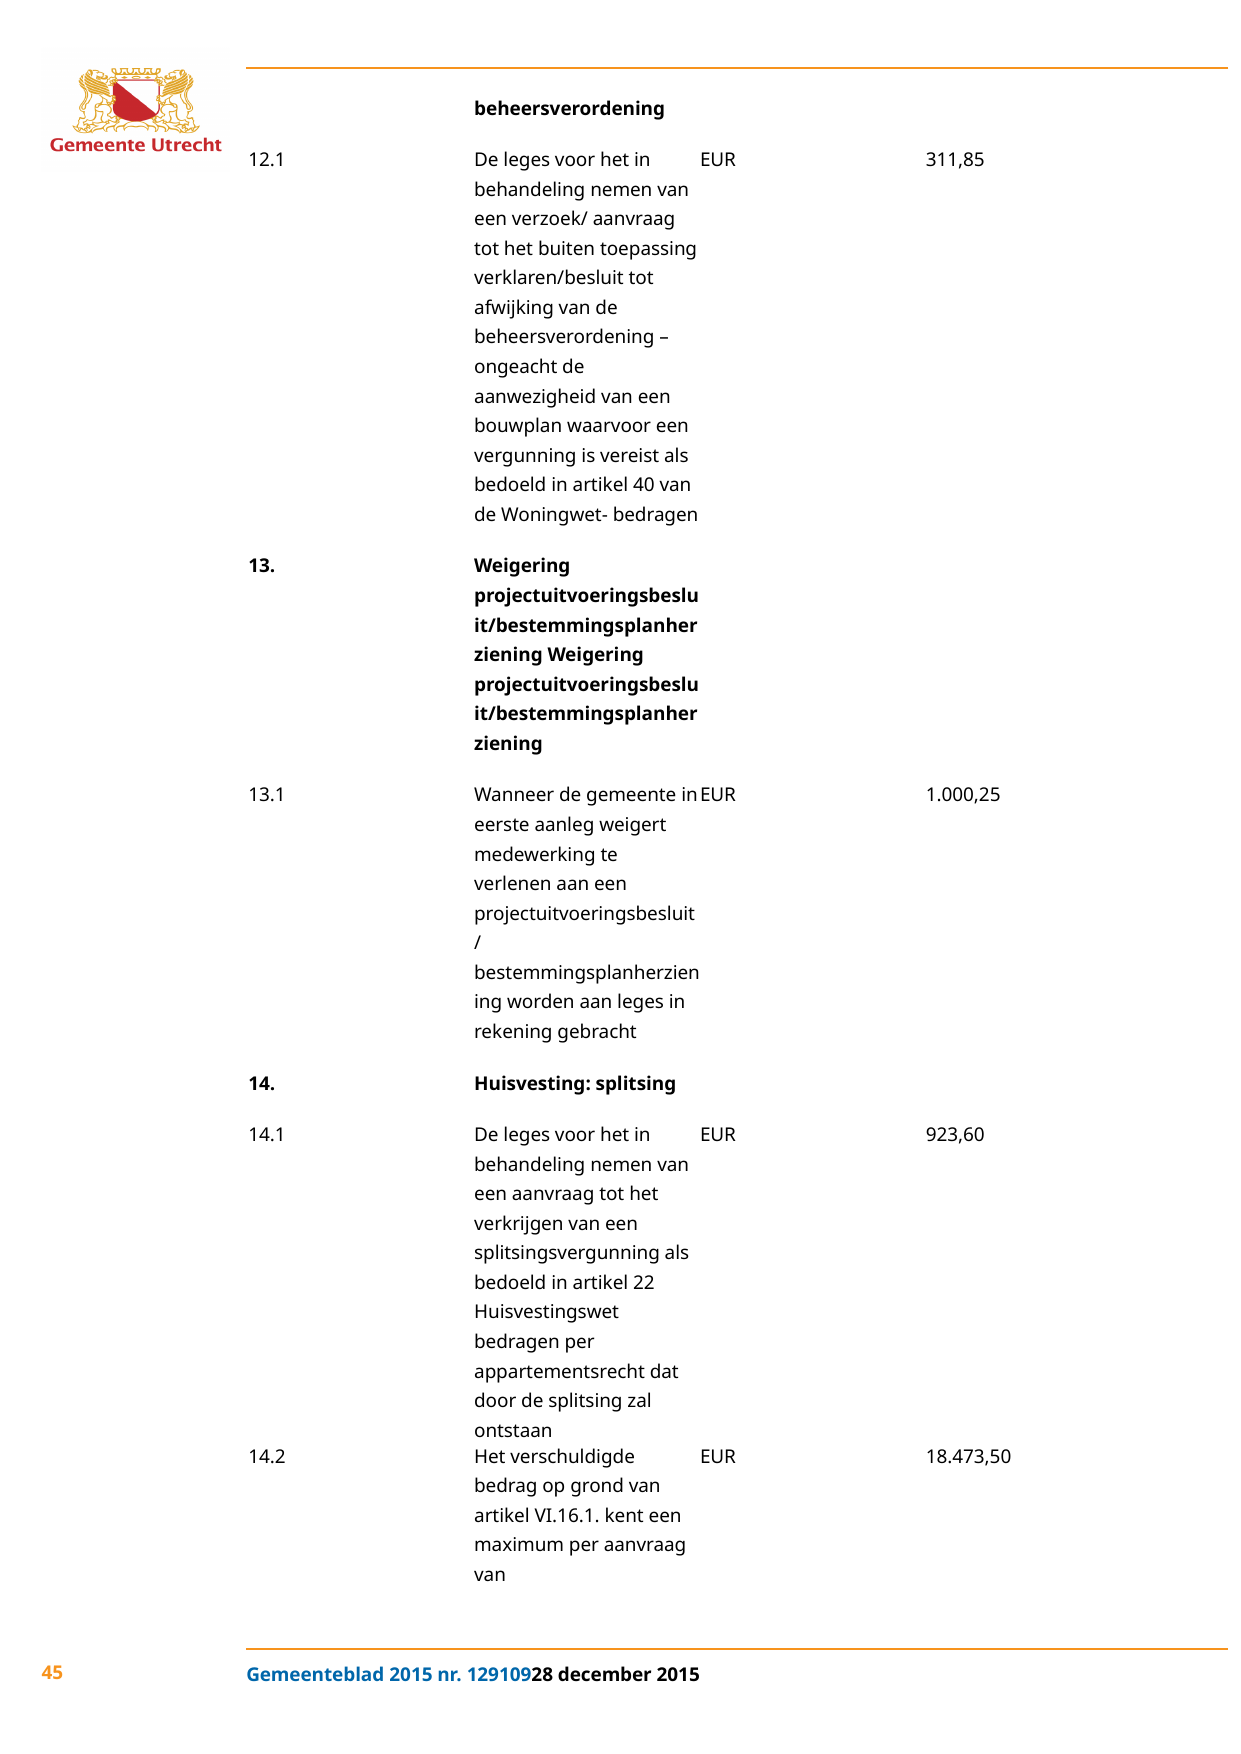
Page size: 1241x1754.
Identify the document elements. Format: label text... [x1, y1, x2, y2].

table_cell [926, 95, 1152, 121]
table_cell EUR [700, 146, 926, 527]
table_cell [248, 527, 474, 553]
table_cell 13.1 [248, 782, 474, 1044]
table_cell [926, 1044, 1152, 1070]
table_cell [474, 1044, 700, 1070]
table_cell EUR [700, 782, 926, 1044]
table_cell [700, 1096, 926, 1121]
table_cell [700, 756, 926, 782]
table_cell [926, 1096, 1152, 1121]
table_cell [926, 1070, 1152, 1096]
table_cell EUR [700, 1121, 926, 1443]
table_cell 14.2 [248, 1443, 474, 1587]
table_cell [926, 553, 1152, 756]
table_cell De leges voor het in behandeling nemen van een aanvraag tot het verkrijgen van een splitsingsvergunning als bedoeld in artikel 22 Huisvestingswet bedragen per appartementsrecht dat door de splitsing zal ontstaan [474, 1121, 700, 1443]
table_cell [700, 121, 926, 146]
table_cell [700, 527, 926, 553]
table_cell [926, 527, 1152, 553]
table_cell Wanneer de gemeente in eerste aanleg weigert medewerking te verlenen aan een projectuitvoeringsbesluit/ bestemmingsplanherziening worden aan leges in rekening gebracht [474, 782, 700, 1044]
table_cell Huisvesting: splitsing [474, 1070, 700, 1096]
table_cell [248, 756, 474, 782]
table_cell Weigering projectuitvoeringsbesluit/bestemmingsplanherziening Weigering projectuitvoeringsbesluit/bestemmingsplanherziening [474, 553, 700, 756]
table_cell [248, 1044, 474, 1070]
table_cell 14. [248, 1070, 474, 1096]
table_cell Het verschuldigde bedrag op grond van artikel VI.16.1. kent een maximum per aanvraag van [474, 1443, 700, 1587]
table_cell 18.473,50 [926, 1443, 1152, 1587]
table_cell [700, 1044, 926, 1070]
table_cell [248, 1096, 474, 1121]
table_cell 1.000,25 [926, 782, 1152, 1044]
table_cell [926, 121, 1152, 146]
table_cell 311,85 [926, 146, 1152, 527]
table_cell 14.1 [248, 1121, 474, 1443]
table_cell [700, 1070, 926, 1096]
table_cell [474, 756, 700, 782]
table_cell [700, 95, 926, 121]
table_cell De leges voor het in behandeling nemen van een verzoek/ aanvraag tot het buiten toepassing verklaren/besluit tot afwijking van de beheersverordening –ongeacht de aanwezigheid van een bouwplan waarvoor een vergunning is vereist als bedoeld in artikel 40 van de Woningwet- bedragen [474, 146, 700, 527]
table_cell [700, 553, 926, 756]
table_cell 923,60 [926, 1121, 1152, 1443]
picture [41, 47, 231, 172]
table_cell [474, 527, 700, 553]
table_cell EUR [700, 1443, 926, 1587]
table_cell [248, 121, 474, 146]
table_cell [474, 1096, 700, 1121]
table_cell 13. [248, 553, 474, 756]
table_cell [474, 121, 700, 146]
table_cell [926, 756, 1152, 782]
table_cell beheersverordening [474, 95, 700, 121]
table_cell 12.1 [248, 146, 474, 527]
table_cell [248, 95, 474, 121]
